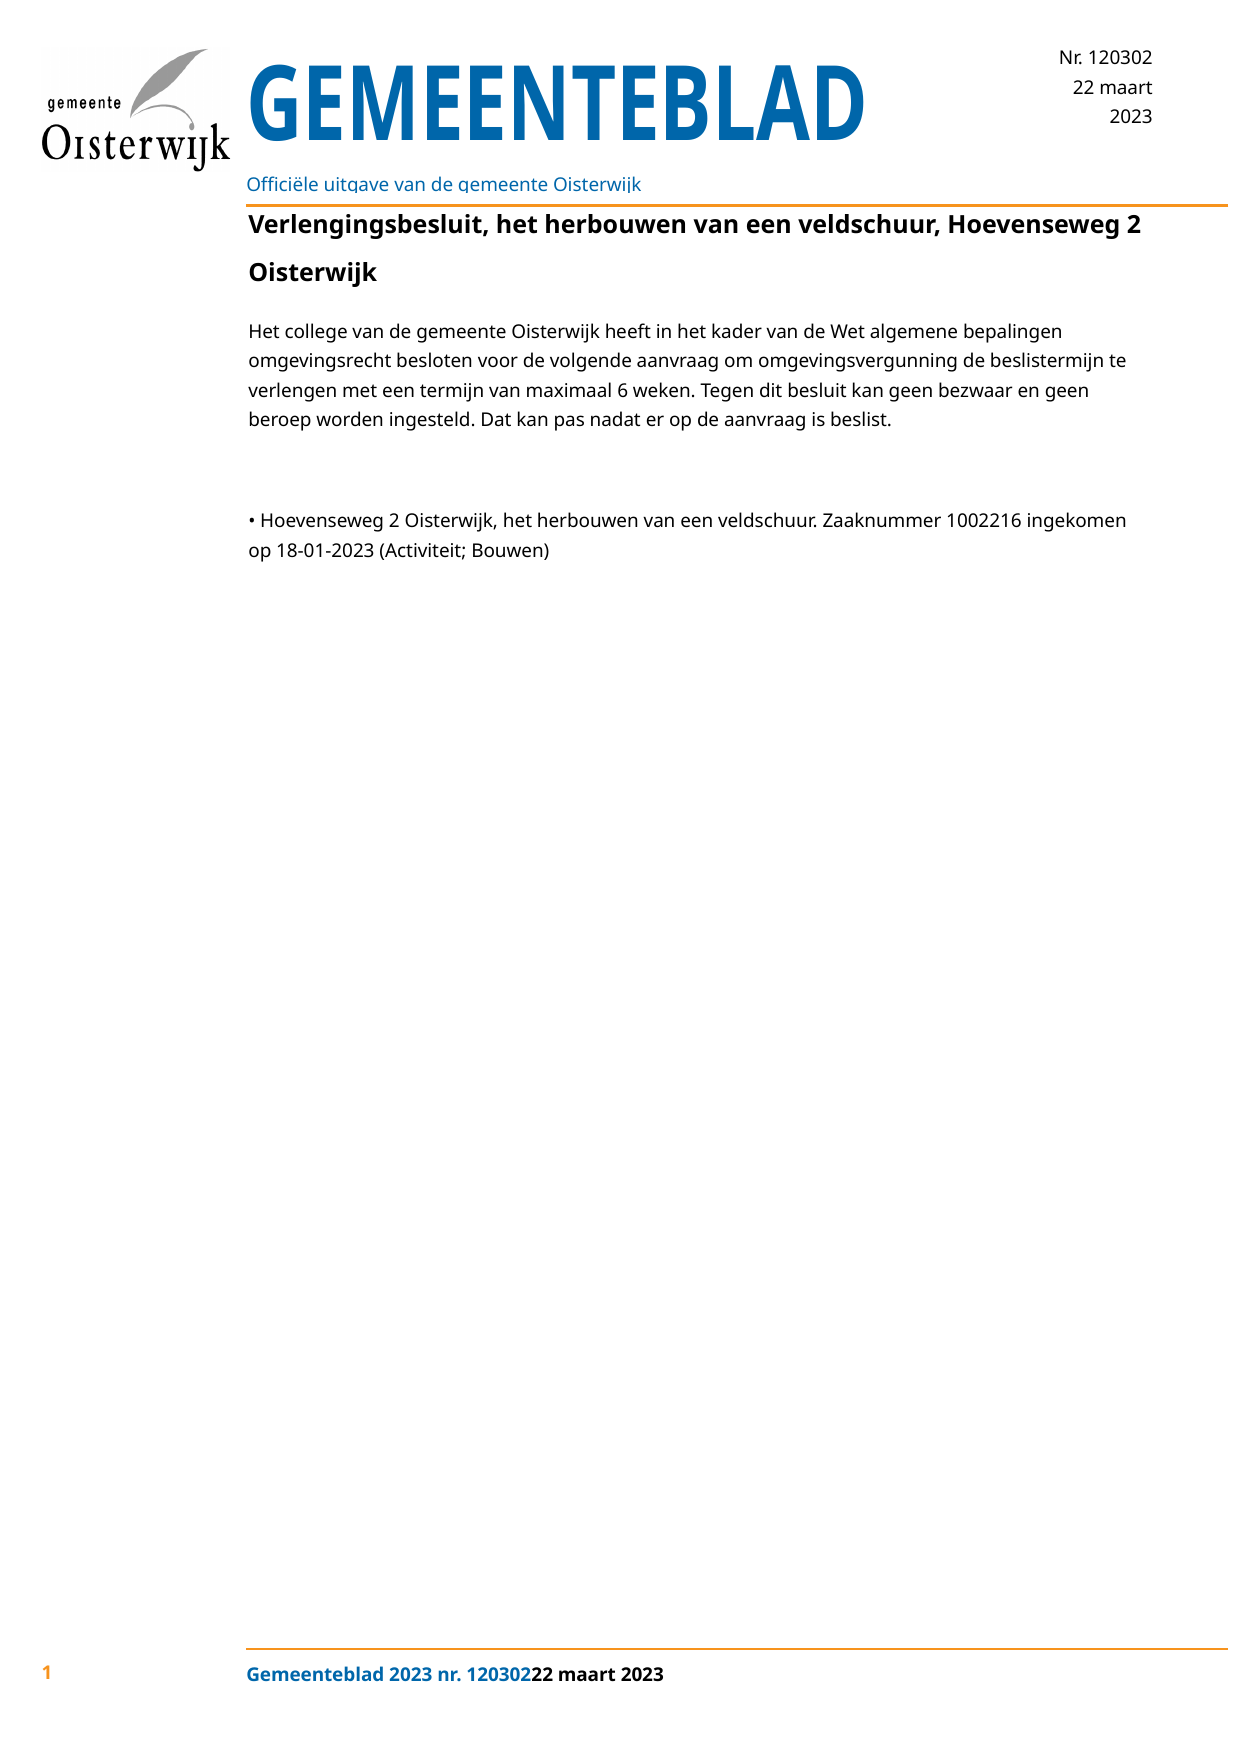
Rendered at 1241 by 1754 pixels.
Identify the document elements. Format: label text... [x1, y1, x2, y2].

text • Hoevenseweg 2 Oisterwijk, het herbouwen van een veldschuur. Zaaknummer 1002216 ingekomen op 18-01-2023 (Activiteit; Bouwen) [248, 507, 1152, 563]
text Het college van de gemeente Oisterwijk heeft in het kader van de Wet algemene bepalingen omgevingsrecht besloten voor de volgende aanvraag om omgevingsvergunning de beslistermijn te verlengen met een termijn van maximaal 6 weken. Tegen dit besluit kan geen bezwaar en geen beroep worden ingesteld. Dat kan pas nadat er op de aanvraag is beslist. [248, 318, 1152, 432]
picture [41, 47, 231, 172]
text Verlengingsbesluit, het herbouwen van een veldschuur, Hoevenseweg 2 Oisterwijk [248, 207, 1152, 288]
